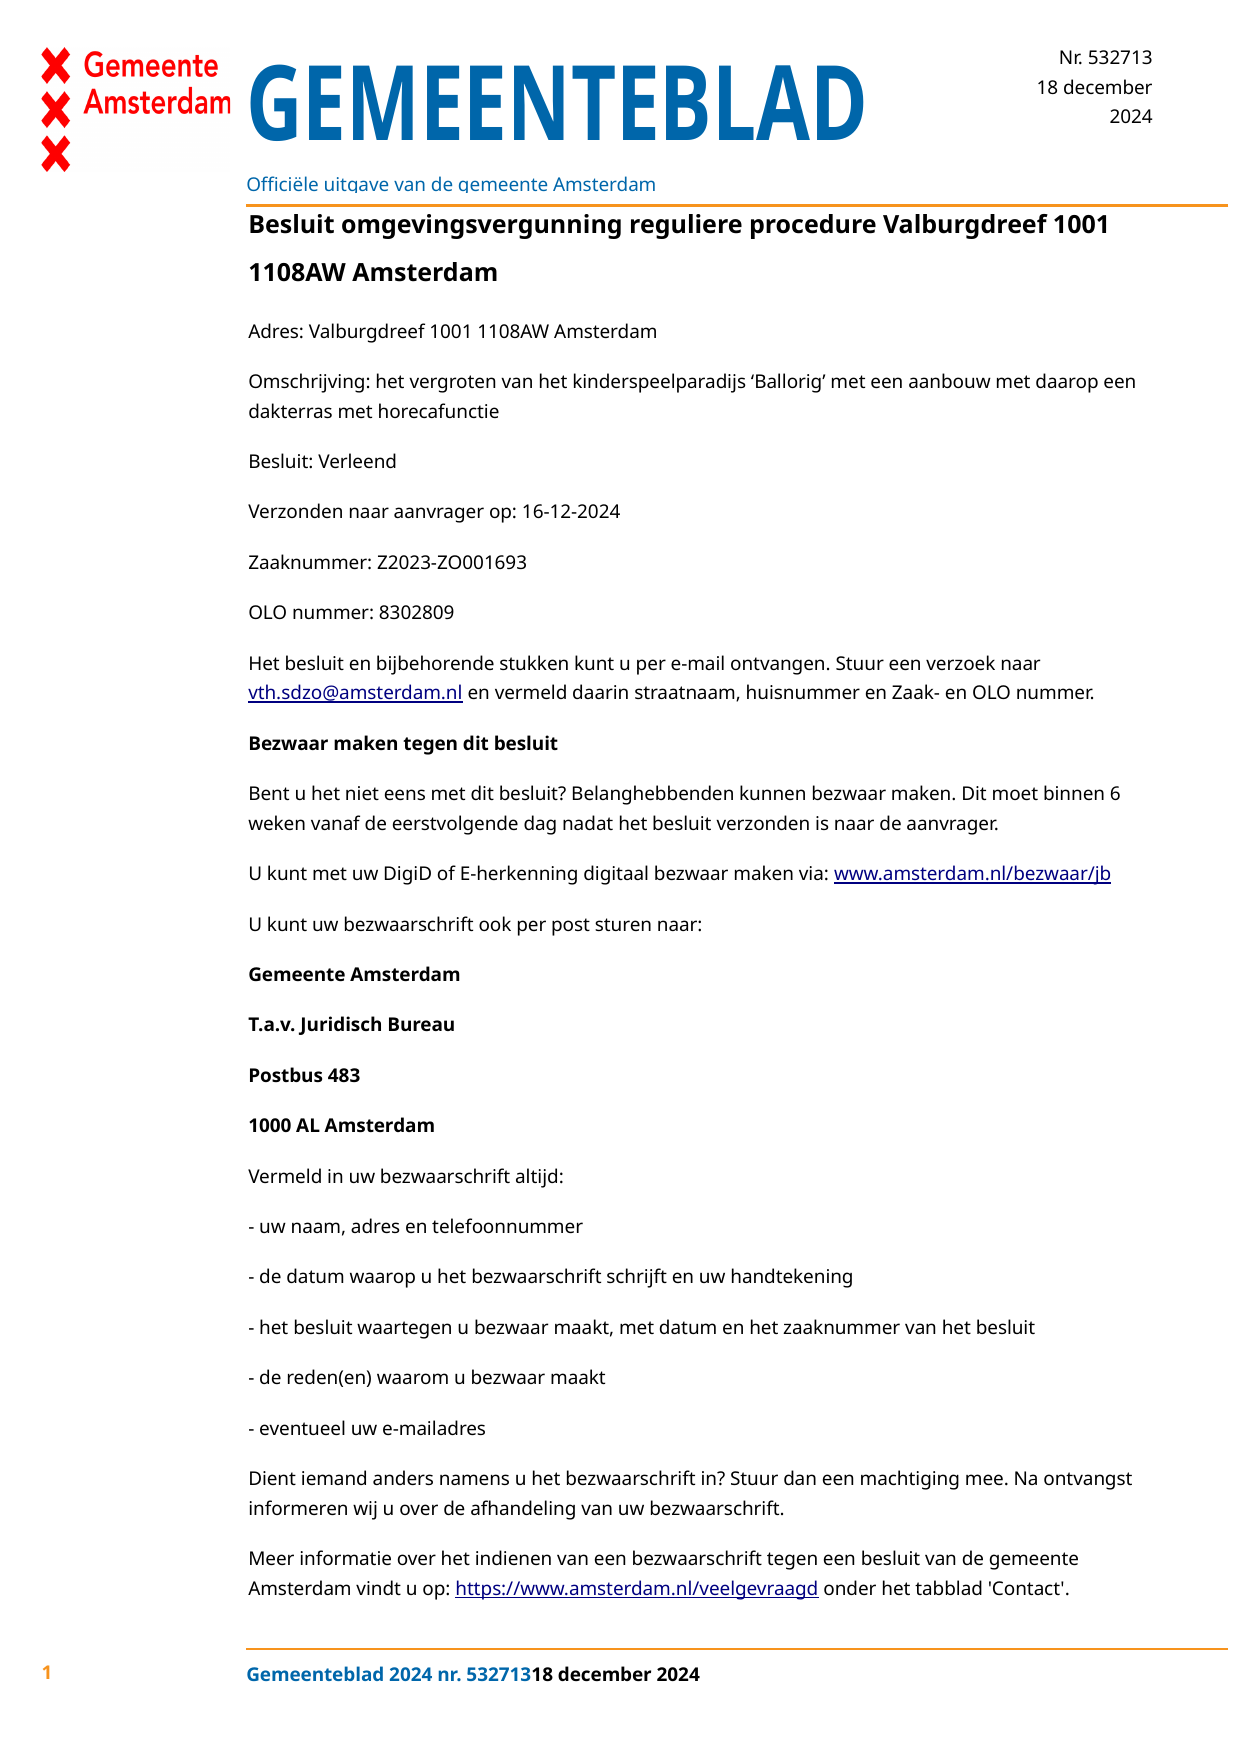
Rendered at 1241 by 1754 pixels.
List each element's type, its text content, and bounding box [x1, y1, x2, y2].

text - eventueel uw e-mailadres [248, 1415, 1152, 1441]
text T.a.v. Juridisch Bureau [248, 1012, 1152, 1037]
text OLO nummer: 8302809 [248, 599, 1152, 625]
text Zaaknummer: Z2023-ZO001693 [248, 549, 1152, 575]
text U kunt uw bezwaarschrift ook per post sturen naar: [248, 911, 1152, 937]
text - uw naam, adres en telefoonnummer [248, 1213, 1152, 1239]
text Verzonden naar aanvrager op: 16-12-2024 [248, 499, 1152, 524]
text Gemeente Amsterdam [248, 961, 1152, 987]
text Meer informatie over het indienen van een bezwaarschrift tegen een besluit van de gemeente Amsterdam vindt u op: https://www.amsterdam.nl/veelgevraagd onder het tabblad 'Contact'. [248, 1545, 1152, 1601]
text Besluit omgevingsvergunning reguliere procedure Valburgdreef 1001 1108AW Amsterdam [248, 207, 1152, 288]
text Omschrijving: het vergroten van het kinderspeelparadijs ‘Ballorig’ met een aanbouw met daarop een dakterras met horecafunctie [248, 368, 1152, 424]
text Postbus 483 [248, 1062, 1152, 1088]
text Besluit: Verleend [248, 448, 1152, 474]
text Dient iemand anders namens u het bezwaarschrift in? Stuur dan een machtiging mee. Na ontvangst informeren wij u over de afhandeling van uw bezwaarschrift. [248, 1465, 1152, 1521]
text Het besluit en bijbehorende stukken kunt u per e-mail ontvangen. Stuur een verzoek naar vth.sdzo@amsterdam.nl en vermeld daarin straatnaam, huisnummer en Zaak- en OLO nummer. [248, 650, 1152, 705]
text Bezwaar maken tegen dit besluit [248, 730, 1152, 756]
text 1000 AL Amsterdam [248, 1112, 1152, 1138]
text - het besluit waartegen u bezwaar maakt, met datum en het zaaknummer van het besluit [248, 1314, 1152, 1340]
text Vermeld in uw bezwaarschrift altijd: [248, 1163, 1152, 1189]
text Adres: Valburgdreef 1001 1108AW Amsterdam [248, 318, 1152, 344]
text - de datum waarop u het bezwaarschrift schrijft en uw handtekening [248, 1264, 1152, 1289]
text - de reden(en) waarom u bezwaar maakt [248, 1364, 1152, 1390]
picture [41, 47, 231, 172]
text U kunt met uw DigiD of E-herkenning digitaal bezwaar maken via: www.amsterdam.nl/bezwaar/jb [248, 860, 1152, 886]
text Bent u het niet eens met dit besluit? Belanghebbenden kunnen bezwaar maken. Dit moet binnen 6 weken vanaf de eerstvolgende dag nadat het besluit verzonden is naar de aanvrager. [248, 780, 1152, 836]
